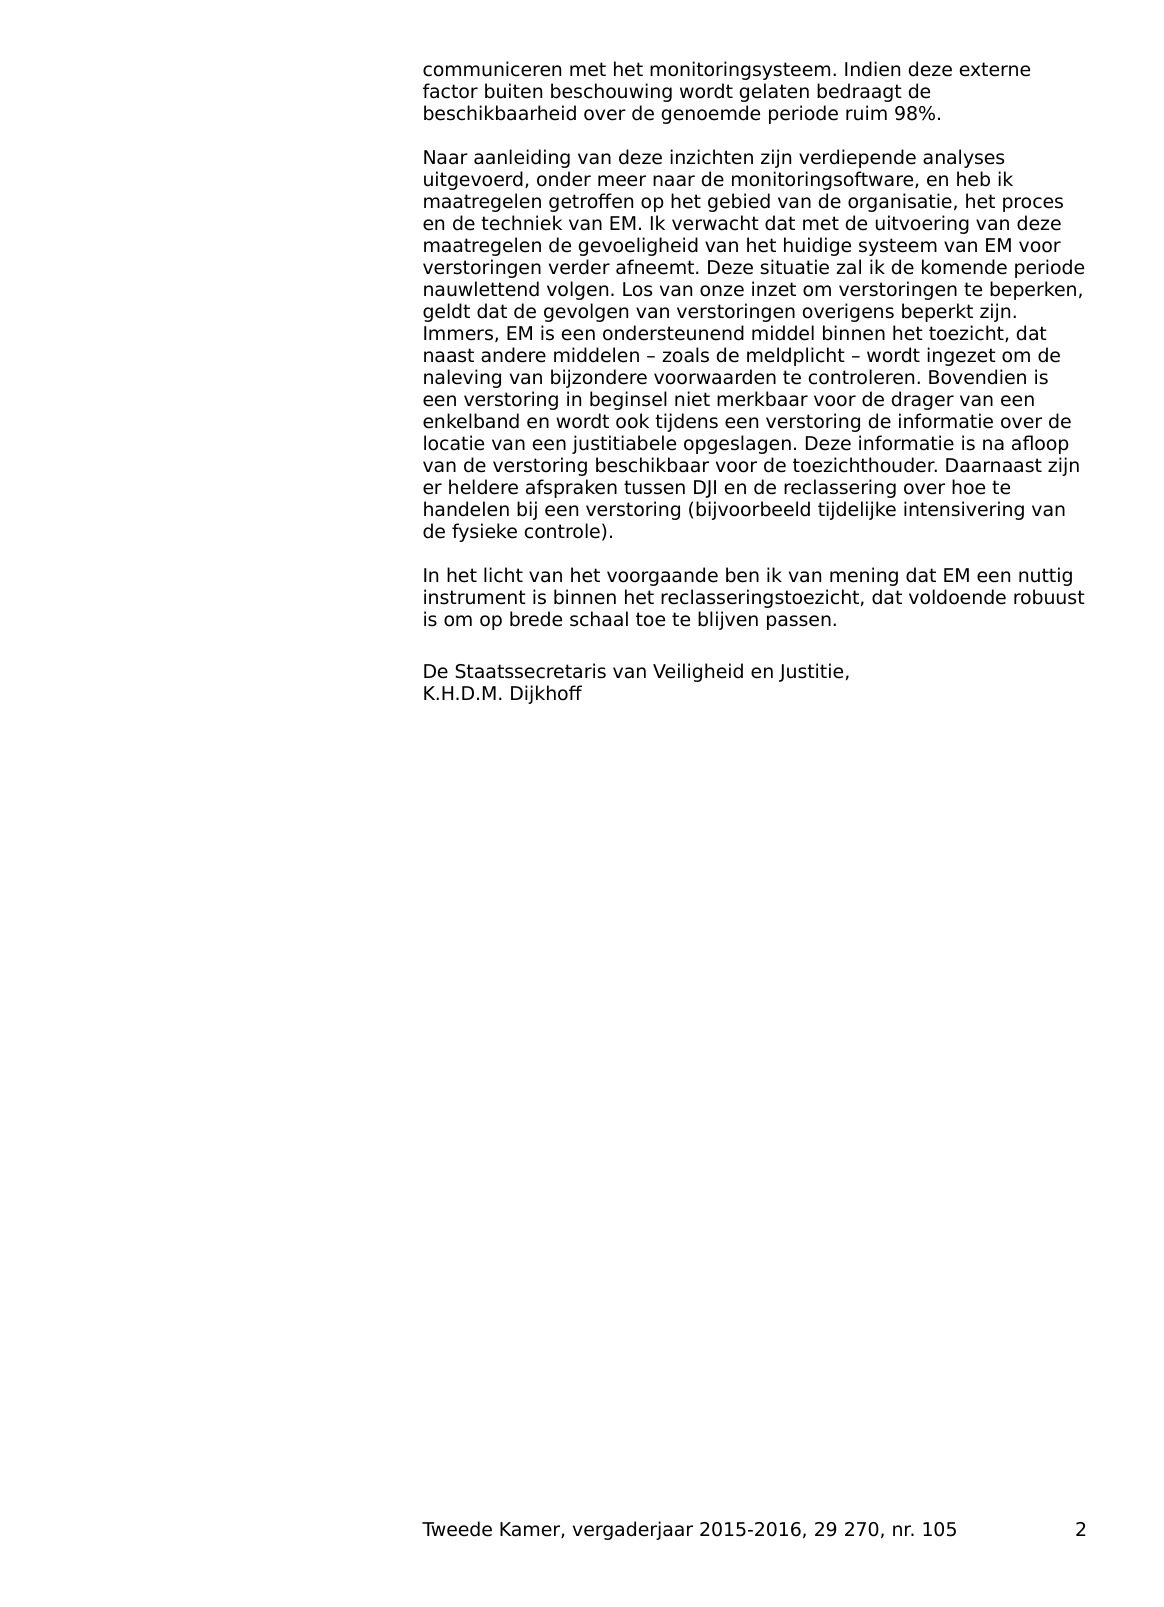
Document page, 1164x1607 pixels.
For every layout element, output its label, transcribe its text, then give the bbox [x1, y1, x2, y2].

text Naar aanleiding van deze inzichten zijn verdiepende analyses uitgevoerd, onder meer naar de monitoringsoftware, en heb ik maatregelen getroffen op het gebied van de organisatie, het proces en de techniek van EM. Ik verwacht dat met de uitvoering van deze maatregelen de gevoeligheid van het huidige systeem van EM voor verstoringen verder afneemt. Deze situatie zal ik de komende periode nauwlettend volgen. Los van onze inzet om verstoringen te beperken, geldt dat de gevolgen van verstoringen overigens beperkt zijn. Immers, EM is een ondersteunend middel binnen het toezicht, dat naast andere middelen – zoals de meldplicht – wordt ingezet om de naleving van bijzondere voorwaarden te controleren. Bovendien is een verstoring in beginsel niet merkbaar voor de drager van een enkelband en wordt ook tijdens een verstoring de informatie over de locatie van een justitiabele opgeslagen. Deze informatie is na afloop van de verstoring beschikbaar voor de toezichthouder. Daarnaast zijn er heldere afspraken tussen DJI en de reclassering over hoe te handelen bij een verstoring (bijvoorbeeld tijdelijke intensivering van de fysieke controle). [422, 147, 1087, 543]
text In het licht van het voorgaande ben ik van mening dat EM een nuttig instrument is binnen het reclasseringstoezicht, dat voldoende robuust is om op brede schaal toe te blijven passen. [422, 565, 1087, 631]
text De Staatssecretaris van Veiligheid en Justitie, K.H.D.M. Dijkhoff [422, 661, 1087, 705]
text communiceren met het monitoringsysteem. Indien deze externe factor buiten beschouwing wordt gelaten bedraagt de beschikbaarheid over de genoemde periode ruim 98%. [422, 59, 1087, 125]
